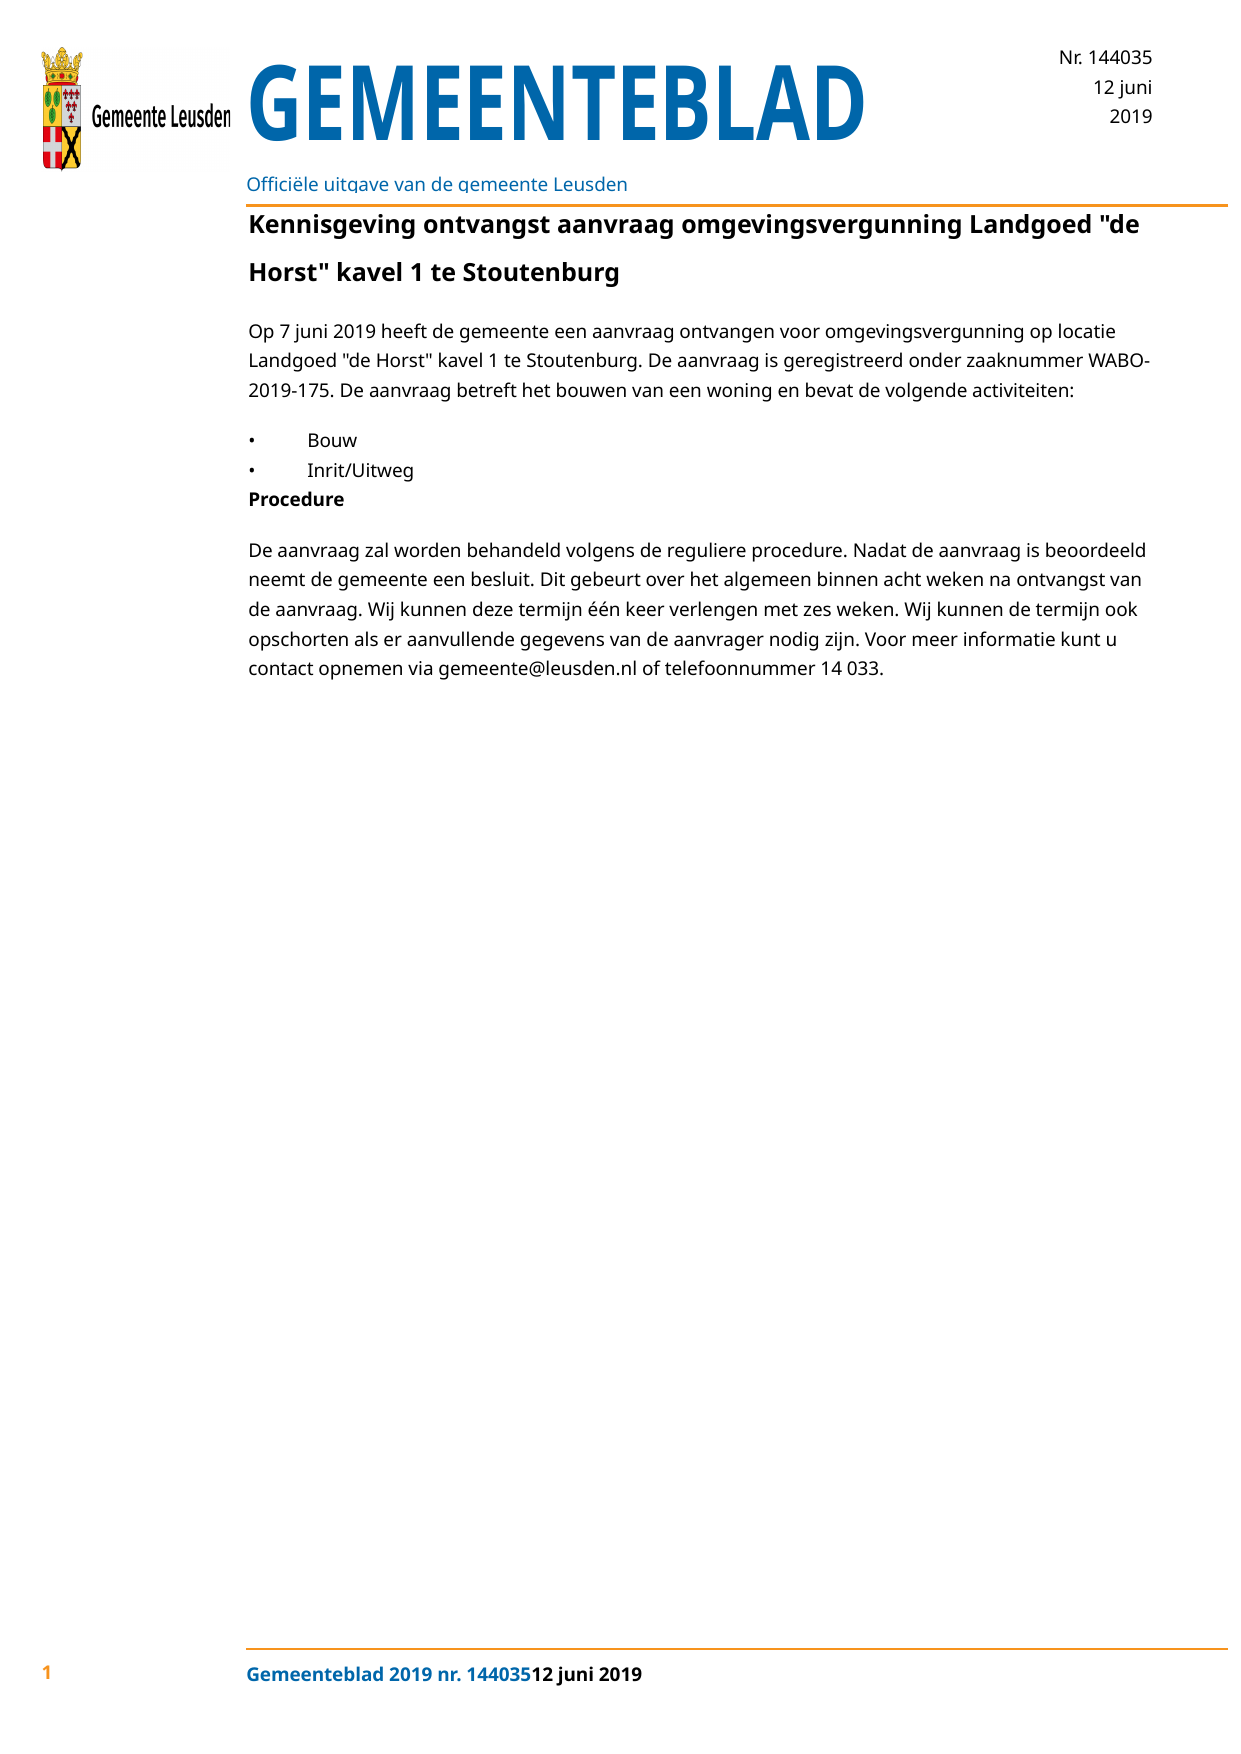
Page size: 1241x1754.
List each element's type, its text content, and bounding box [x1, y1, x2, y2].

list Bouw [248, 427, 1152, 453]
text Kennisgeving ontvangst aanvraag omgevingsvergunning Landgoed "de Horst" kavel 1 te Stoutenburg [248, 207, 1152, 288]
text De aanvraag zal worden behandeld volgens de reguliere procedure. Nadat de aanvraag is beoordeeld neemt de gemeente een besluit. Dit gebeurt over het algemeen binnen acht weken na ontvangst van de aanvraag. Wij kunnen deze termijn één keer verlengen met zes weken. Wij kunnen de termijn ook opschorten als er aanvullende gegevens van de aanvrager nodig zijn. Voor meer informatie kunt u contact opnemen via gemeente@leusden.nl of telefoonnummer 14 033. [248, 537, 1152, 681]
text Procedure [248, 487, 1152, 512]
picture [41, 47, 231, 172]
text Op 7 juni 2019 heeft de gemeente een aanvraag ontvangen voor omgevingsvergunning op locatie Landgoed "de Horst" kavel 1 te Stoutenburg. De aanvraag is geregistreerd onder zaaknummer WABO-2019-175. De aanvraag betreft het bouwen van een woning en bevat de volgende activiteiten: [248, 318, 1152, 403]
list Inrit/Uitweg [248, 457, 1152, 483]
